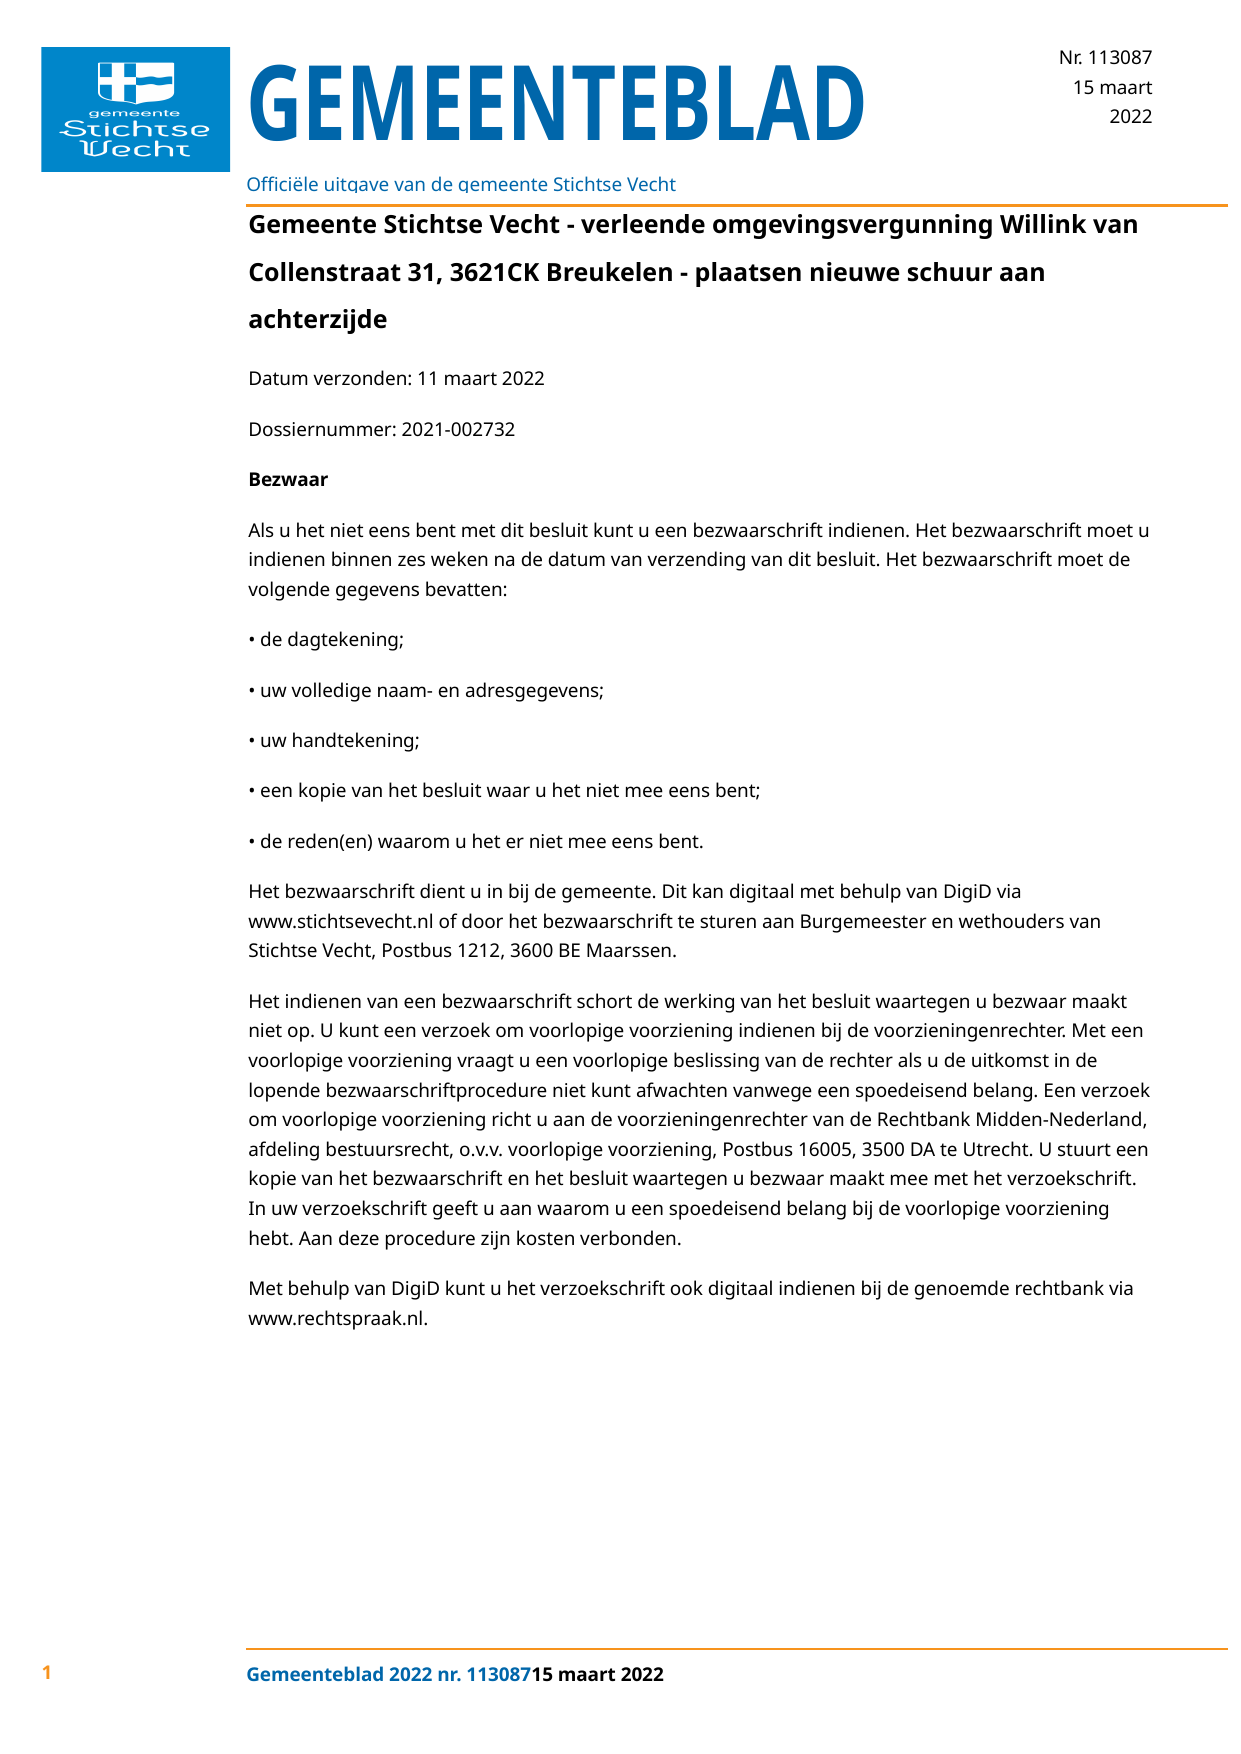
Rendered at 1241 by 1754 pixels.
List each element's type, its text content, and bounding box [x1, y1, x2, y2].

text Datum verzonden: 11 maart 2022 [248, 366, 1152, 391]
picture [137, 63, 174, 103]
text • de reden(en) waarom u het er niet mee eens bent. [248, 828, 1152, 854]
text • uw handtekening; [248, 727, 1152, 753]
text Dossiernummer: 2021-002732 [248, 416, 1152, 442]
text Het indienen van een bezwaarschrift schort de werking van het besluit waartegen u bezwaar maakt niet op. U kunt een verzoek om voorlopige voorziening indienen bij de voorzieningenrechter. Met een voorlopige voorziening vraagt u een voorlopige beslissing van de rechter als u de uitkomst in de lopende bezwaarschriftprocedure niet kunt afwachten vanwege een spoedeisend belang. Een verzoek om voorlopige voorziening richt u aan de voorzieningenrechter van de Rechtbank Midden-Nederland, afdeling bestuursrecht, o.v.v. voorlopige voorziening, Postbus 16005, 3500 DA te Utrecht. U stuurt een kopie van het bezwaarschrift en het besluit waartegen u bezwaar maakt mee met het verzoekschrift. In uw verzoekschrift geeft u aan waarom u een spoedeisend belang bij de voorlopige voorziening hebt. Aan deze procedure zijn kosten verbonden. [248, 988, 1152, 1250]
picture [99, 63, 135, 101]
text • een kopie van het besluit waar u het niet mee eens bent; [248, 778, 1152, 803]
text Het bezwaarschrift dient u in bij de gemeente. Dit kan digitaal met behulp van DigiD via www.stichtsevecht.nl of door het bezwaarschrift te sturen aan Burgemeester en wethouders van Stichtse Vecht, Postbus 1212, 3600 BE Maarssen. [248, 878, 1152, 963]
text Als u het niet eens bent met dit besluit kunt u een bezwaarschrift indienen. Het bezwaarschrift moet u indienen binnen zes weken na de datum van verzending van dit besluit. Het bezwaarschrift moet de volgende gegevens bevatten: [248, 517, 1152, 602]
text Met behulp van DigiD kunt u het verzoekschrift ook digitaal indienen bij de genoemde rechtbank via www.rechtspraak.nl. [248, 1275, 1152, 1330]
text Bezwaar [248, 466, 1152, 492]
text • de dagtekening; [248, 626, 1152, 652]
text • uw volledige naam- en adresgegevens; [248, 677, 1152, 702]
text Gemeente Stichtse Vecht - verleende omgevingsvergunning Willink van Collenstraat 31, 3621CK Breukelen - plaatsen nieuwe schuur aan achterzijde [248, 207, 1152, 336]
